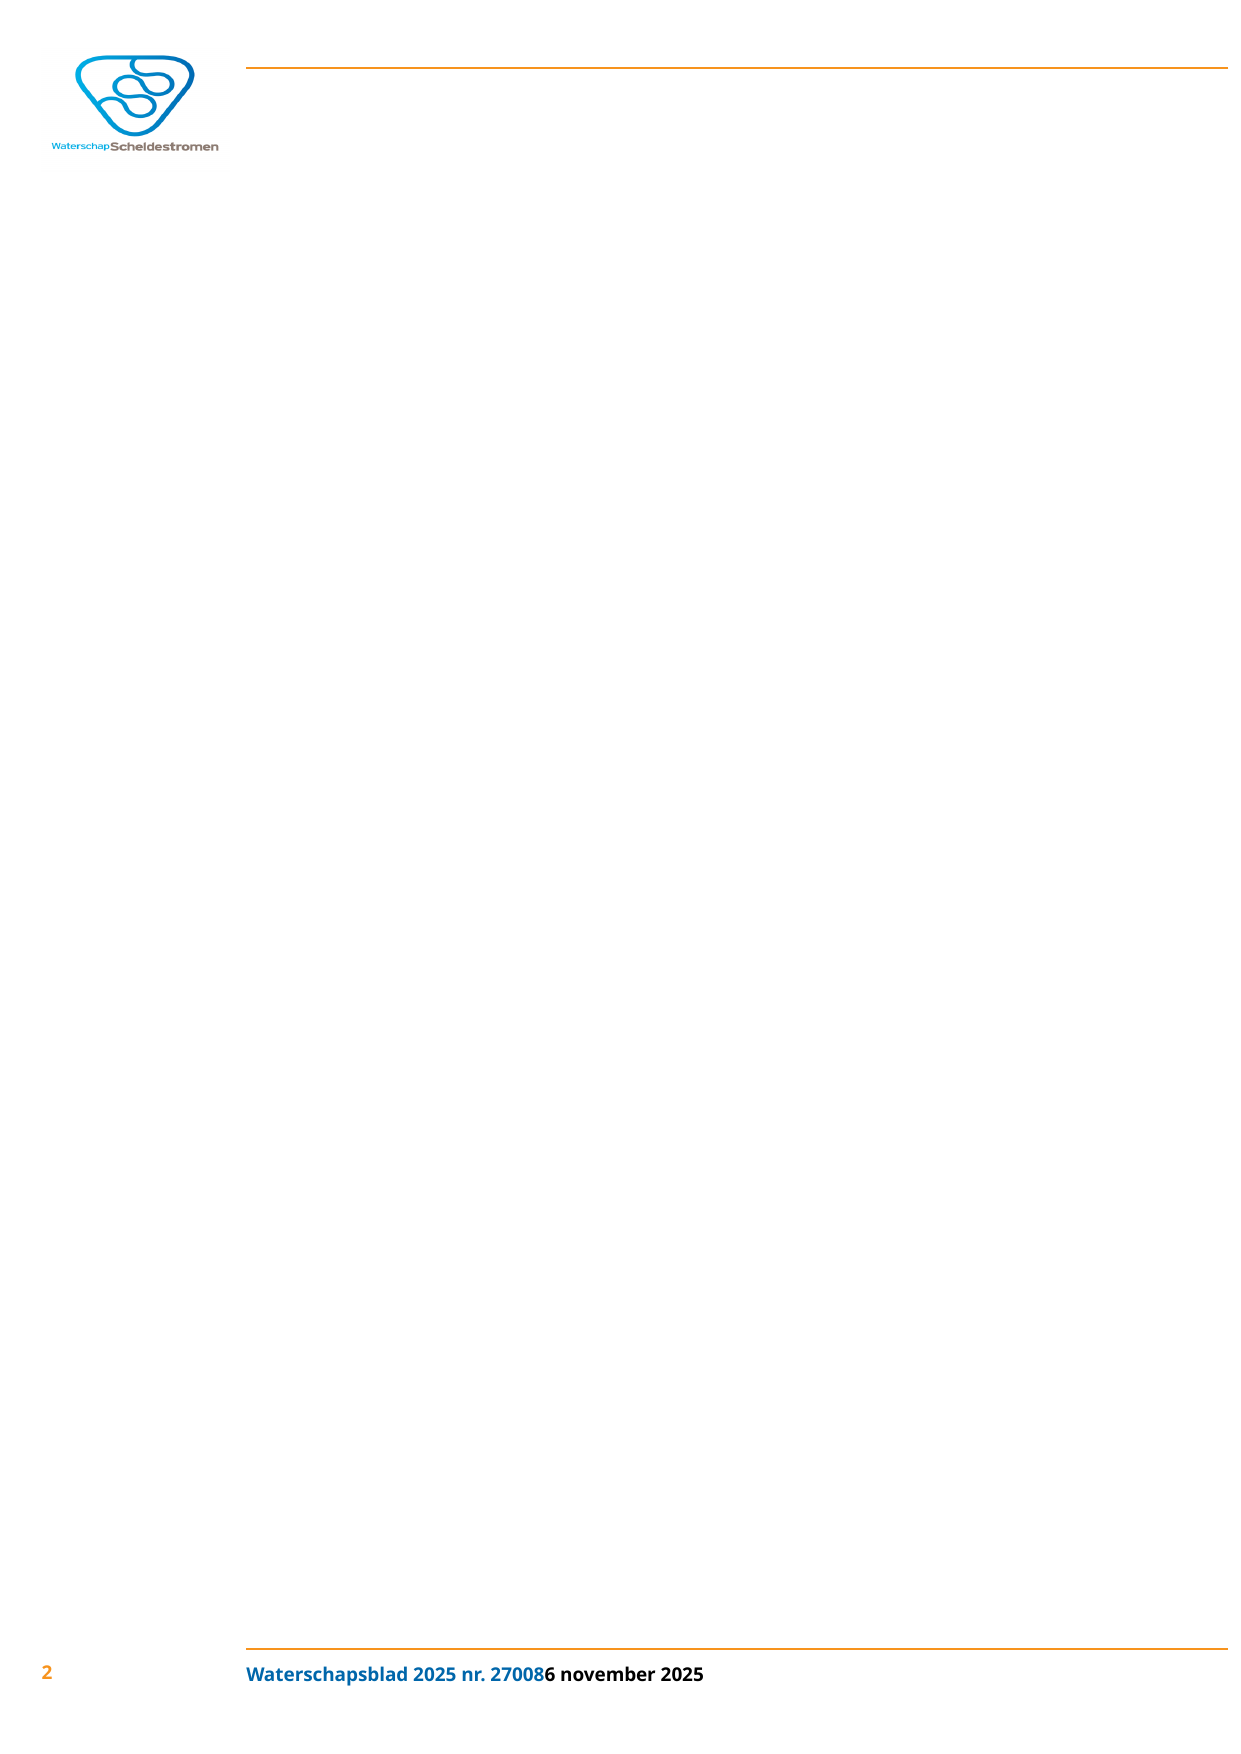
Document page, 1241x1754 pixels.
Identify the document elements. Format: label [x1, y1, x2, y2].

picture [41, 47, 231, 172]
